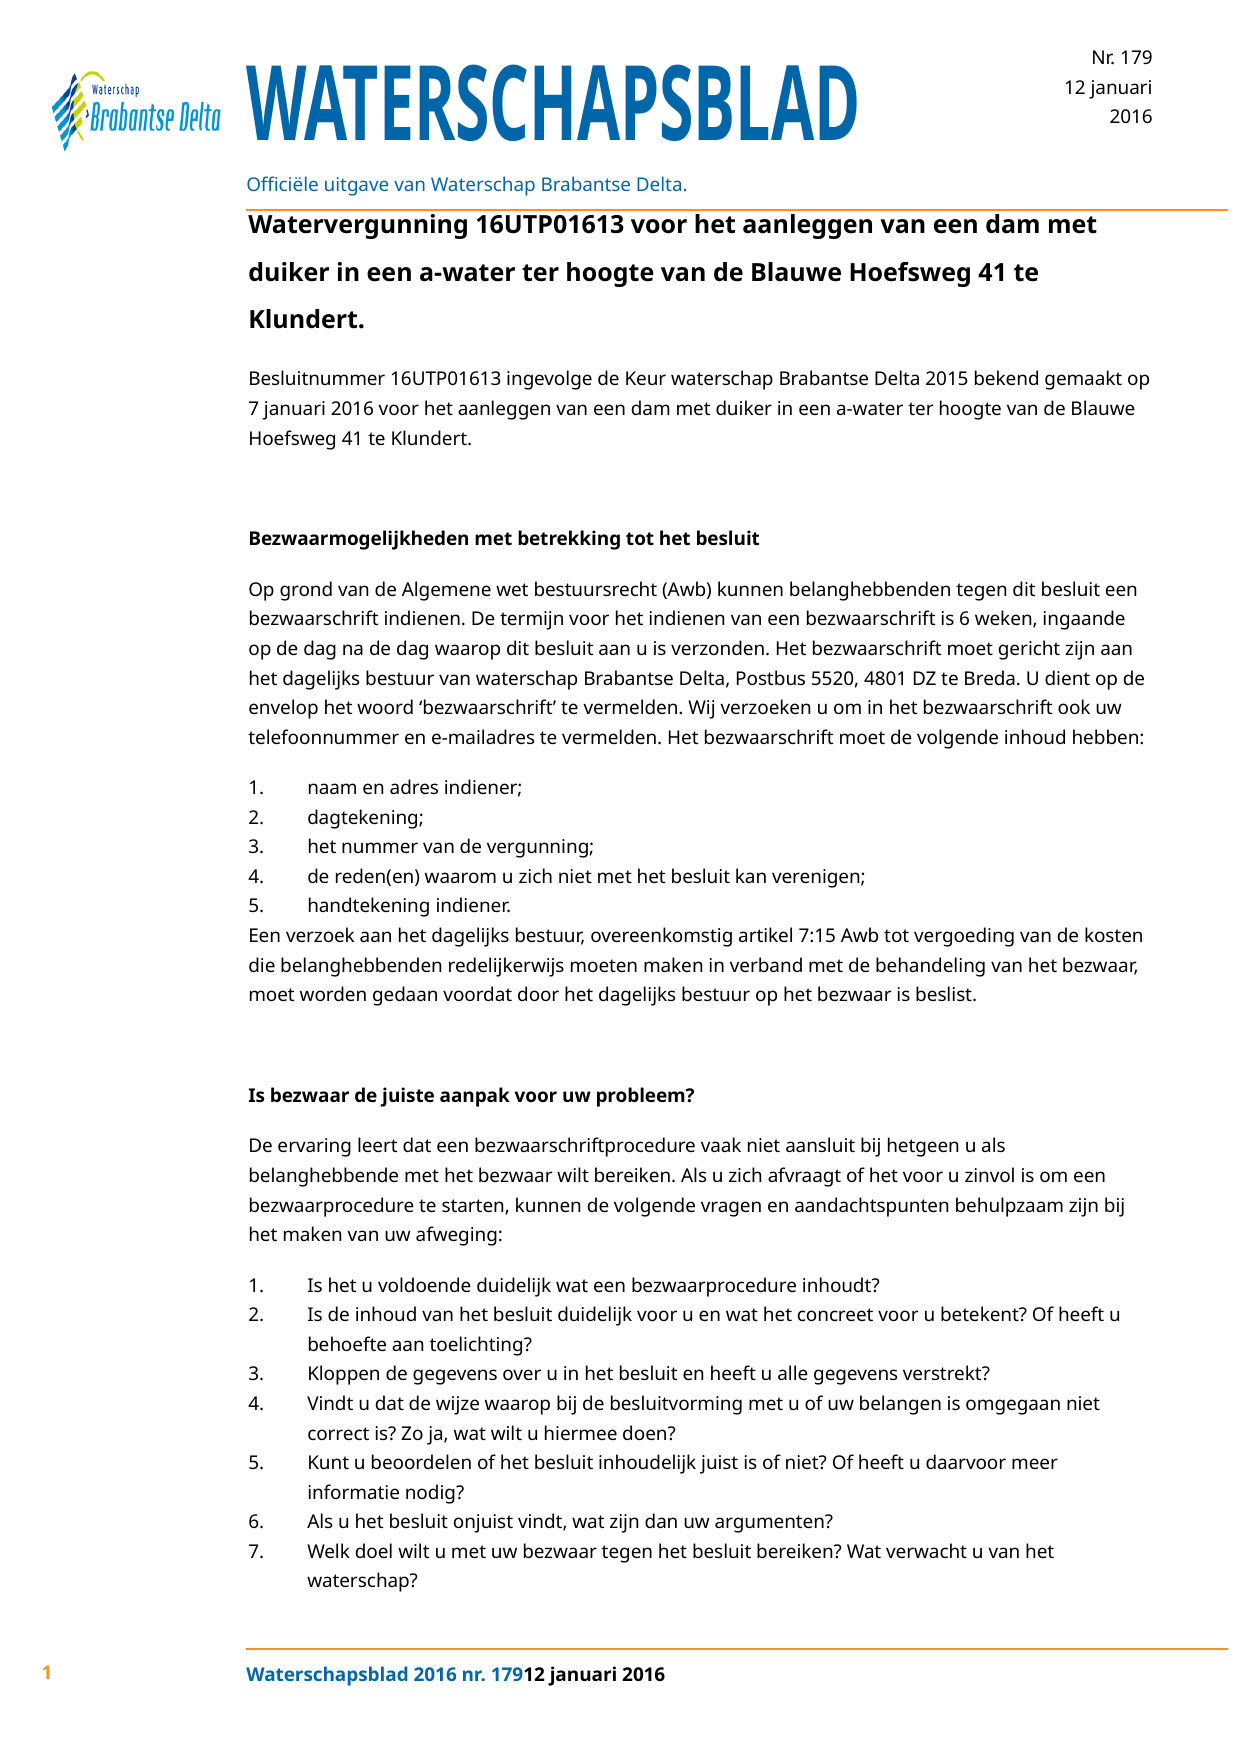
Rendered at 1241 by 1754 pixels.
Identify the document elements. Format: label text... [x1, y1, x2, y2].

list Is het u voldoende duidelijk wat een bezwaarprocedure inhoudt? [248, 1272, 1152, 1297]
text Watervergunning 16UTP01613 voor het aanleggen van een dam met duiker in een a-water ter hoogte van de Blauwe Hoefsweg 41 te Klundert. [248, 211, 1152, 336]
text De ervaring leert dat een bezwaarschriftprocedure vaak niet aansluit bij hetgeen u als belanghebbende met het bezwaar wilt bereiken. Als u zich afvraagt of het voor u zinvol is om een bezwaarprocedure te starten, kunnen de volgende vragen en aandachtspunten behulpzaam zijn bij het maken van uw afweging: [248, 1133, 1152, 1247]
list Kunt u beoordelen of het besluit inhoudelijk juist is of niet? Of heeft u daarvoor meer informatie nodig? [248, 1449, 1152, 1504]
text Is bezwaar de juiste aanpak voor uw probleem? [248, 1082, 1152, 1108]
list Als u het besluit onjuist vindt, wat zijn dan uw argumenten? [248, 1508, 1152, 1534]
list handtekening indiener. [248, 893, 1152, 918]
list de reden(en) waarom u zich niet met het besluit kan verenigen; [248, 863, 1152, 889]
picture [41, 47, 231, 172]
list Kloppen de gegevens over u in het besluit en heeft u alle gegevens verstrekt? [248, 1361, 1152, 1386]
text Op grond van de Algemene wet bestuursrecht (Awb) kunnen belanghebbenden tegen dit besluit een bezwaarschrift indienen. De termijn voor het indienen van een bezwaarschrift is 6 weken, ingaande op de dag na de dag waarop dit besluit aan u is verzonden. Het bezwaarschrift moet gericht zijn aan het dagelijks bestuur van waterschap Brabantse Delta, Postbus 5520, 4801 DZ te Breda. U dient op de envelop het woord ‘bezwaarschrift’ te vermelden. Wij verzoeken u om in het bezwaarschrift ook uw telefoonnummer en e‑mailadres te vermelden. Het bezwaarschrift moet de volgende inhoud hebben: [248, 576, 1152, 749]
list Is de inhoud van het besluit duidelijk voor u en wat het concreet voor u betekent? Of heeft u behoefte aan toelichting? [248, 1301, 1152, 1357]
list dagtekening; [248, 804, 1152, 829]
text Bezwaarmogelijkheden met betrekking tot het besluit [248, 526, 1152, 551]
text Een verzoek aan het dagelijks bestuur, overeenkomstig artikel 7:15 Awb tot vergoeding van de kosten die belanghebbenden redelijkerwijs moeten maken in verband met de behandeling van het bezwaar, moet worden gedaan voordat door het dagelijks bestuur op het bezwaar is beslist. [248, 922, 1152, 1007]
list Welk doel wilt u met uw bezwaar tegen het besluit bereiken? Wat verwacht u van het waterschap? [248, 1538, 1152, 1593]
list het nummer van de vergunning; [248, 833, 1152, 859]
text Besluitnummer 16UTP01613 ingevolge de Keur waterschap Brabantse Delta 2015 bekend gemaakt op 7 januari 2016 voor het aanleggen van een dam met duiker in een a-water ter hoogte van de Blauwe Hoefsweg 41 te Klundert. [248, 366, 1152, 450]
list naam en adres indiener; [248, 774, 1152, 800]
list Vindt u dat de wijze waarop bij de besluitvorming met u of uw belangen is omgegaan niet correct is? Zo ja, wat wilt u hiermee doen? [248, 1390, 1152, 1445]
